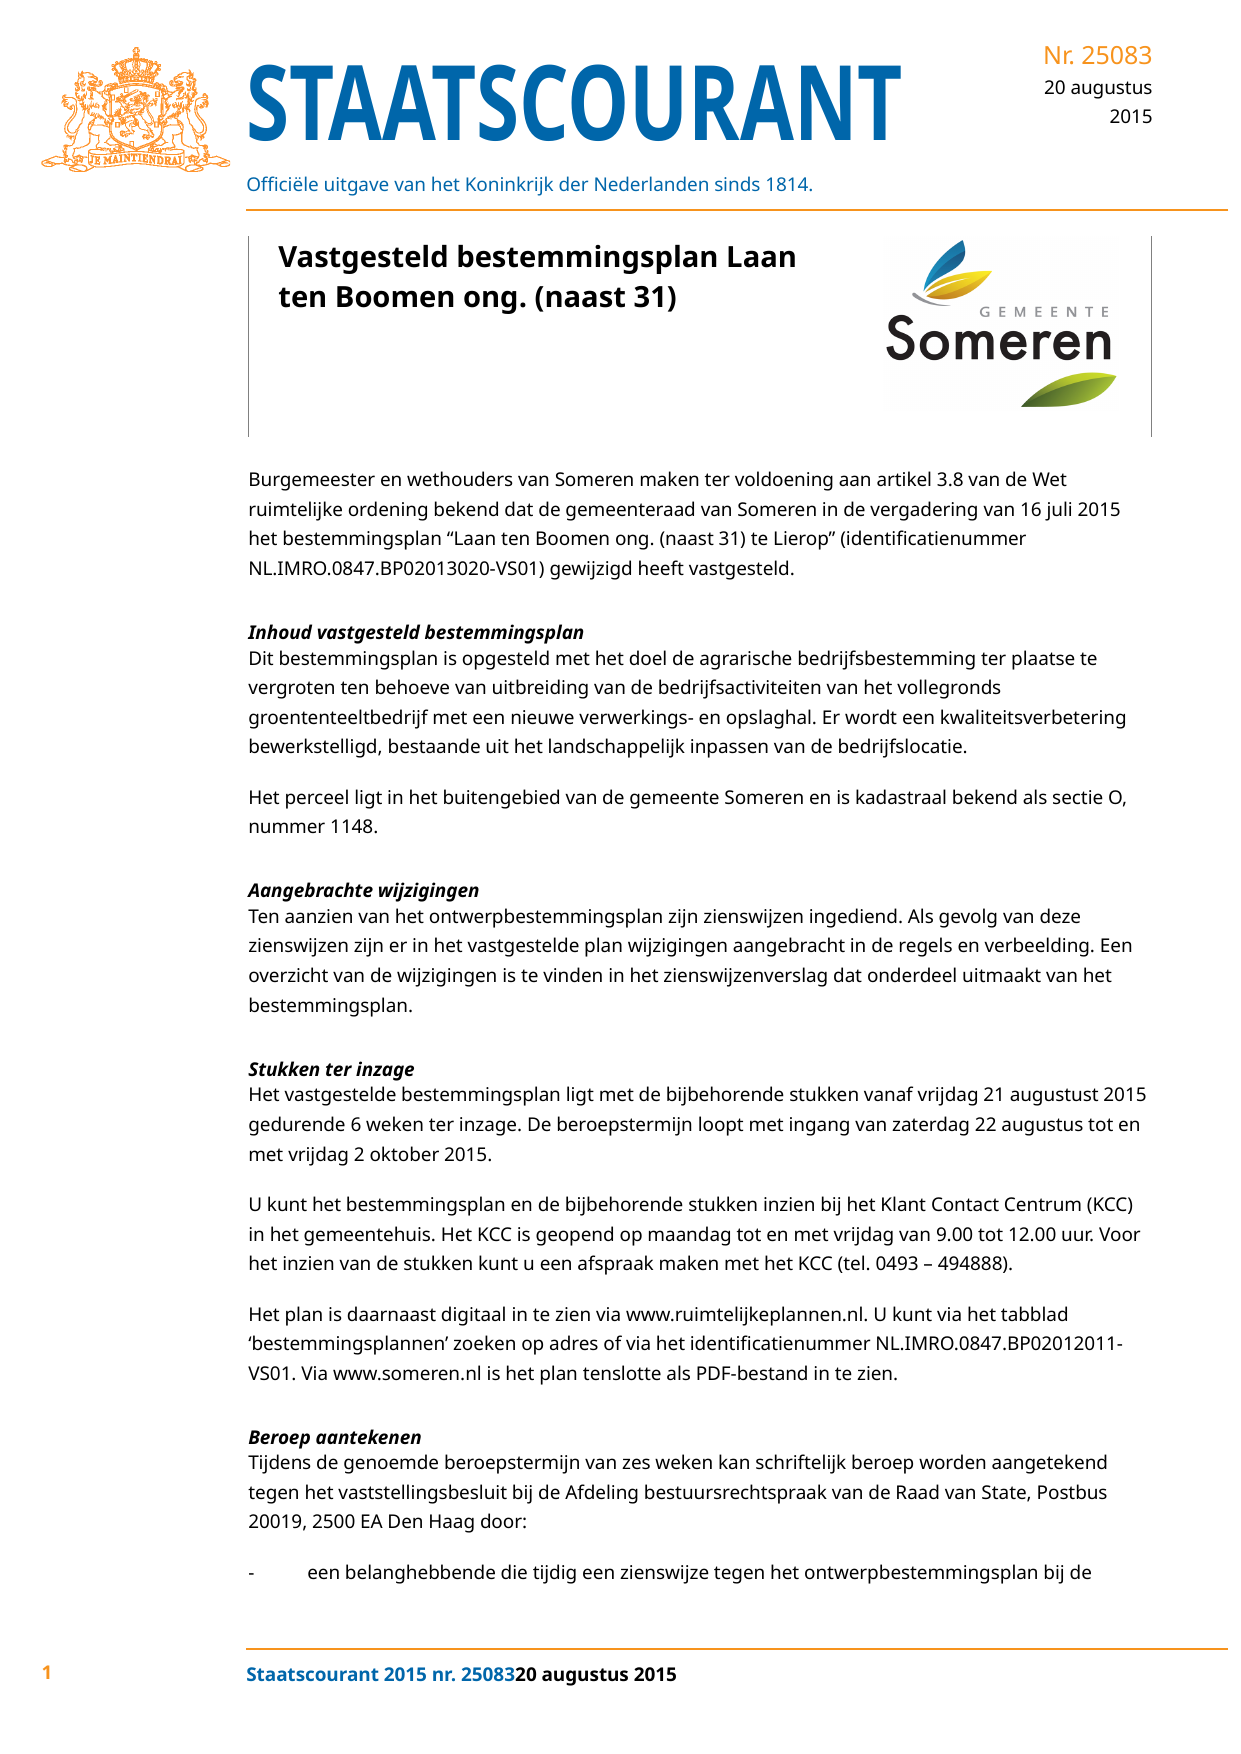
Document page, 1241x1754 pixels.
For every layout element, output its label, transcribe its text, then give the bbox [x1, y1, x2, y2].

table_header Vastgesteld bestemmingsplan Laan ten Boomen ong. (naast 31) [249, 236, 850, 437]
text U kunt het bestemmingsplan en de bijbehorende stukken inzien bij het Klant Contact Centrum (KCC) in het gemeentehuis. Het KCC is geopend op maandag tot en met vrijdag van 9.00 tot 12.00 uur. Voor het inzien van de stukken kunt u een afspraak maken met het KCC (tel. 0493 – 494888). [248, 1191, 1152, 1276]
table_header [850, 236, 1151, 437]
text Stukken ter inzage [248, 1056, 1152, 1082]
text Het perceel ligt in het buitengebied van de gemeente Someren en is kadastraal bekend als sectie O, nummer 1148. [248, 784, 1152, 839]
picture [41, 47, 231, 172]
text Dit bestemmingsplan is opgesteld met het doel de agrarische bedrijfsbestemming ter plaatse te vergroten ten behoeve van uitbreiding van de bedrijfsactiviteiten van het vollegronds groententeeltbedrijf met een nieuwe verwerkings- en opslaghal. Er wordt een kwaliteitsverbetering bewerkstelligd, bestaande uit het landschappelijk inpassen van de bedrijfslocatie. [248, 645, 1152, 759]
text Het vastgestelde bestemmingsplan ligt met de bijbehorende stukken vanaf vrijdag 21 augustust 2015 gedurende 6 weken ter inzage. De beroepstermijn loopt met ingang van zaterdag 22 augustus tot en met vrijdag 2 oktober 2015. [248, 1082, 1152, 1166]
text Inhoud vastgesteld bestemmingsplan [248, 619, 1152, 645]
list een belanghebbende die tijdig een zienswijze tegen het ontwerpbestemmingsplan bij de [248, 1559, 1152, 1585]
text Beroep aantekenen [248, 1424, 1152, 1449]
text Tijdens de genoemde beroepstermijn van zes weken kan schriftelijk beroep worden aangetekend tegen het vaststellingsbesluit bij de Afdeling bestuursrechtspraak van de Raad van State, Postbus 20019, 2500 EA Den Haag door: [248, 1449, 1152, 1534]
text Burgemeester en wethouders van Someren maken ter voldoening aan artikel 3.8 van de Wet ruimtelijke ordening bekend dat de gemeenteraad van Someren in de vergadering van 16 juli 2015 het bestemmingsplan “Laan ten Boomen ong. (naast 31) te Lierop” (identificatienummer NL.IMRO.0847.BP02013020-VS01) gewijzigd heeft vastgesteld. [248, 466, 1152, 581]
text Het plan is daarnaast digitaal in te zien via www.ruimtelijkeplannen.nl. U kunt via het tabblad ‘bestemmingsplannen’ zoeken op adres of via het identificatienummer NL.IMRO.0847.BP02012011-VS01. Via www.someren.nl is het plan tenslotte als PDF-bestand in te zien. [248, 1301, 1152, 1386]
picture [882, 236, 1119, 411]
text Aangebrachte wijzigingen [248, 877, 1152, 903]
text Ten aanzien van het ontwerpbestemmingsplan zijn zienswijzen ingediend. Als gevolg van deze zienswijzen zijn er in het vastgestelde plan wijzigingen aangebracht in de regels en verbeelding. Een overzicht van de wijzigingen is te vinden in het zienswijzenverslag dat onderdeel uitmaakt van het bestemmingsplan. [248, 903, 1152, 1018]
